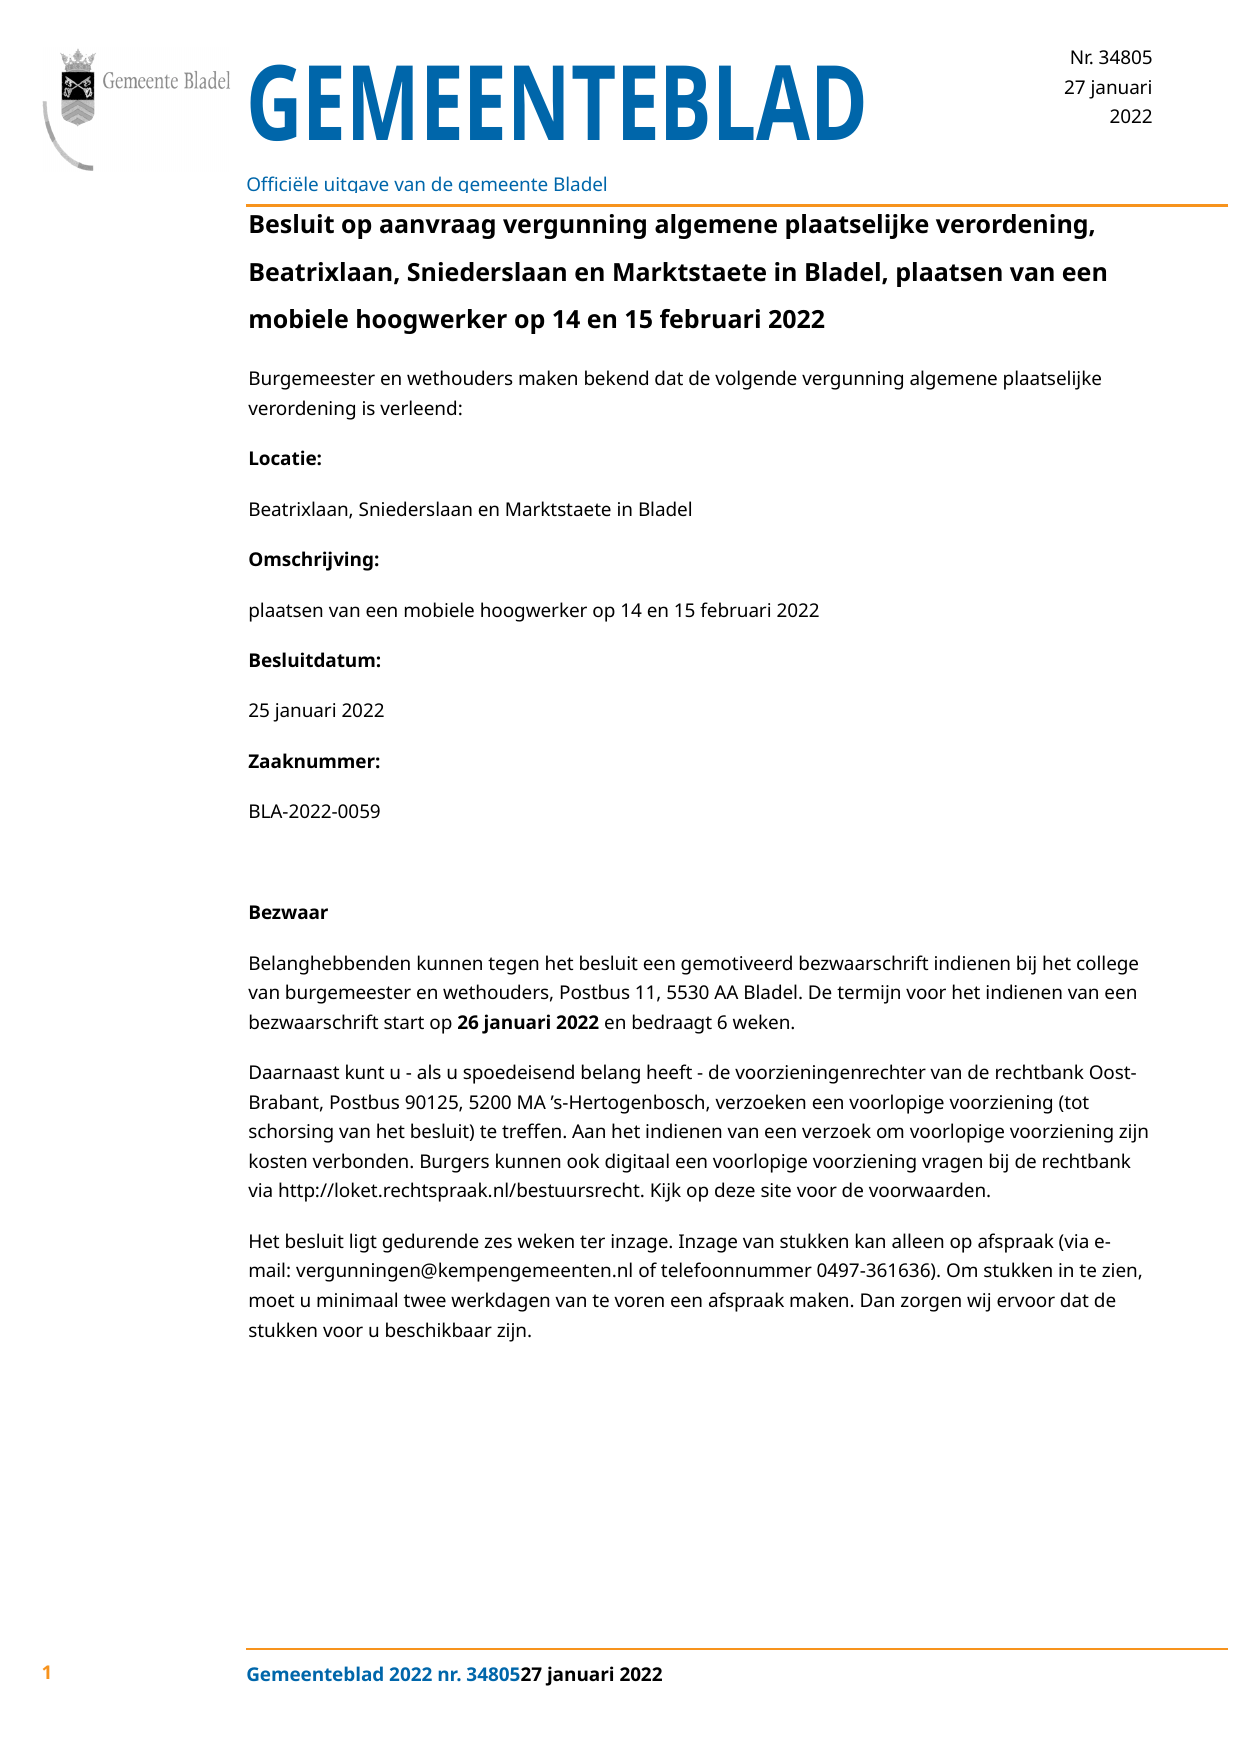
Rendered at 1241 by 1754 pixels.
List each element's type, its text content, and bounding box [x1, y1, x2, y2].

text Beatrixlaan, Sniederslaan en Marktstaete in Bladel [248, 496, 1152, 522]
text Burgemeester en wethouders maken bekend dat de volgende vergunning algemene plaatselijke verordening is verleend: [248, 366, 1152, 421]
text Zaaknummer: [248, 748, 1152, 774]
picture [41, 47, 231, 172]
text plaatsen van een mobiele hoogwerker op 14 en 15 februari 2022 [248, 597, 1152, 622]
text Besluitdatum: [248, 647, 1152, 673]
text BLA-2022-0059 [248, 798, 1152, 824]
text Het besluit ligt gedurende zes weken ter inzage. Inzage van stukken kan alleen op afspraak (via e-mail: vergunningen@kempengemeenten.nl of telefoonnummer 0497-361636). Om stukken in te zien, moet u minimaal twee werkdagen van te voren een afspraak maken. Dan zorgen wij ervoor dat de stukken voor u beschikbaar zijn. [248, 1228, 1152, 1342]
text 25 januari 2022 [248, 698, 1152, 723]
text Bezwaar [248, 899, 1152, 925]
text Locatie: [248, 446, 1152, 471]
text Omschrijving: [248, 546, 1152, 572]
text Daarnaast kunt u - als u spoedeisend belang heeft - de voorzieningenrechter van de rechtbank Oost-Brabant, Postbus 90125, 5200 MA ’s-Hertogenbosch, verzoeken een voorlopige voorziening (tot schorsing van het besluit) te treffen. Aan het indienen van een verzoek om voorlopige voorziening zijn kosten verbonden. Burgers kunnen ook digitaal een voorlopige voorziening vragen bij de rechtbank via http://loket.rechtspraak.nl/bestuursrecht. Kijk op deze site voor de voorwaarden. [248, 1059, 1152, 1203]
text Besluit op aanvraag vergunning algemene plaatselijke verordening, Beatrixlaan, Sniederslaan en Marktstaete in Bladel, plaatsen van een mobiele hoogwerker op 14 en 15 februari 2022 [248, 207, 1152, 336]
text Belanghebbenden kunnen tegen het besluit een gemotiveerd bezwaarschrift indienen bij het college van burgemeester en wethouders, Postbus 11, 5530 AA Bladel. De termijn voor het indienen van een bezwaarschrift start op 26 januari 2022 en bedraagt 6 weken. [248, 950, 1152, 1034]
